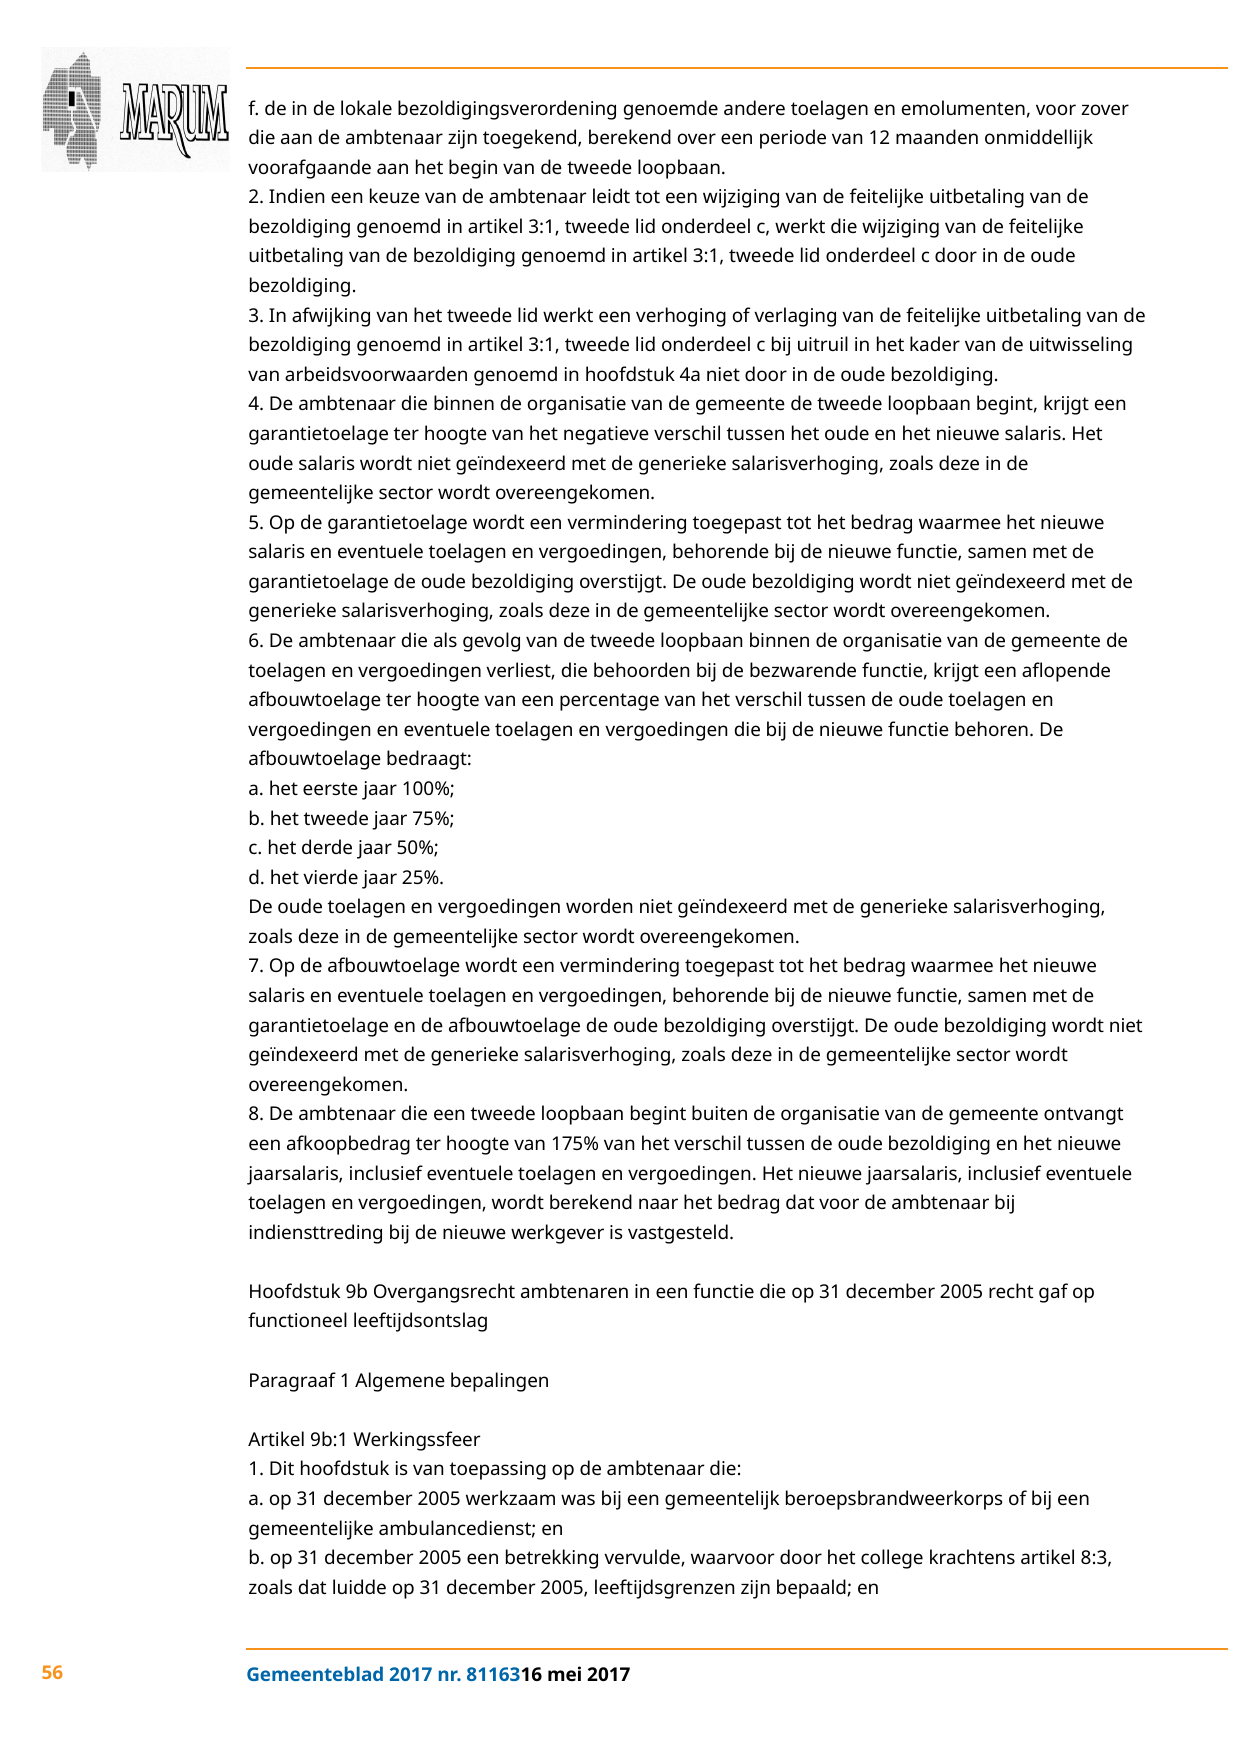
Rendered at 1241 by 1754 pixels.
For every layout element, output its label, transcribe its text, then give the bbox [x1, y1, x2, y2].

text Hoofdstuk 9b Overgangsrecht ambtenaren in een functie die op 31 december 2005 recht gaf op functioneel leeftijdsontslag [248, 1278, 1152, 1333]
text b. op 31 december 2005 een betrekking vervulde, waarvoor door het college krachtens artikel 8:3, zoals dat luidde op 31 december 2005, leeftijdsgrenzen zijn bepaald; en [248, 1544, 1152, 1600]
text Artikel 9b:1 Werkingssfeer [248, 1426, 1152, 1452]
text De oude toelagen en vergoedingen worden niet geïndexeerd met de generieke salarisverhoging, zoals deze in de gemeentelijke sector wordt overeengekomen. [248, 893, 1152, 949]
text 5. Op de garantietoelage wordt een vermindering toegepast tot het bedrag waarmee het nieuwe salaris en eventuele toelagen en vergoedingen, behorende bij de nieuwe functie, samen met de garantietoelage de oude bezoldiging overstijgt. De oude bezoldiging wordt niet geïndexeerd met de generieke salarisverhoging, zoals deze in de gemeentelijke sector wordt overeengekomen. [248, 509, 1152, 623]
text f. de in de lokale bezoldigingsverordening genoemde andere toelagen en emolumenten, voor zover die aan de ambtenaar zijn toegekend, berekend over een periode van 12 maanden onmiddellijk voorafgaande aan het begin van de tweede loopbaan. [248, 95, 1152, 180]
text 7. Op de afbouwtoelage wordt een vermindering toegepast tot het bedrag waarmee het nieuwe salaris en eventuele toelagen en vergoedingen, behorende bij de nieuwe functie, samen met de garantietoelage en de afbouwtoelage de oude bezoldiging overstijgt. De oude bezoldiging wordt niet geïndexeerd met de generieke salarisverhoging, zoals deze in de gemeentelijke sector wordt overeengekomen. [248, 953, 1152, 1097]
text 6. De ambtenaar die als gevolg van de tweede loopbaan binnen de organisatie van de gemeente de toelagen en vergoedingen verliest, die behoorden bij de bezwarende functie, krijgt een aflopende afbouwtoelage ter hoogte van een percentage van het verschil tussen de oude toelagen en vergoedingen en eventuele toelagen en vergoedingen die bij de nieuwe functie behoren. De afbouwtoelage bedraagt: [248, 627, 1152, 771]
text d. het vierde jaar 25%. [248, 864, 1152, 890]
picture [41, 47, 231, 172]
text a. het eerste jaar 100%; [248, 775, 1152, 801]
text a. op 31 december 2005 werkzaam was bij een gemeentelijk beroepsbrandweerkorps of bij een gemeentelijke ambulancedienst; en [248, 1485, 1152, 1541]
text 1. Dit hoofdstuk is van toepassing op de ambtenaar die: [248, 1456, 1152, 1481]
text b. het tweede jaar 75%; [248, 805, 1152, 831]
text c. het derde jaar 50%; [248, 834, 1152, 860]
text 8. De ambtenaar die een tweede loopbaan begint buiten de organisatie van de gemeente ontvangt een afkoopbedrag ter hoogte van 175% van het verschil tussen de oude bezoldiging en het nieuwe jaarsalaris, inclusief eventuele toelagen en vergoedingen. Het nieuwe jaarsalaris, inclusief eventuele toelagen en vergoedingen, wordt berekend naar het bedrag dat voor de ambtenaar bij indiensttreding bij de nieuwe werkgever is vastgesteld. [248, 1101, 1152, 1245]
text Paragraaf 1 Algemene bepalingen [248, 1367, 1152, 1393]
text 3. In afwijking van het tweede lid werkt een verhoging of verlaging van de feitelijke uitbetaling van de bezoldiging genoemd in artikel 3:1, tweede lid onderdeel c bij uitruil in het kader van de uitwisseling van arbeidsvoorwaarden genoemd in hoofdstuk 4a niet door in de oude bezoldiging. [248, 302, 1152, 387]
text 2. Indien een keuze van de ambtenaar leidt tot een wijziging van de feitelijke uitbetaling van de bezoldiging genoemd in artikel 3:1, tweede lid onderdeel c, werkt die wijziging van de feitelijke uitbetaling van de bezoldiging genoemd in artikel 3:1, tweede lid onderdeel c door in de oude bezoldiging. [248, 183, 1152, 298]
text 4. De ambtenaar die binnen de organisatie van de gemeente de tweede loopbaan begint, krijgt een garantietoelage ter hoogte van het negatieve verschil tussen het oude en het nieuwe salaris. Het oude salaris wordt niet geïndexeerd met de generieke salarisverhoging, zoals deze in de gemeentelijke sector wordt overeengekomen. [248, 391, 1152, 505]
